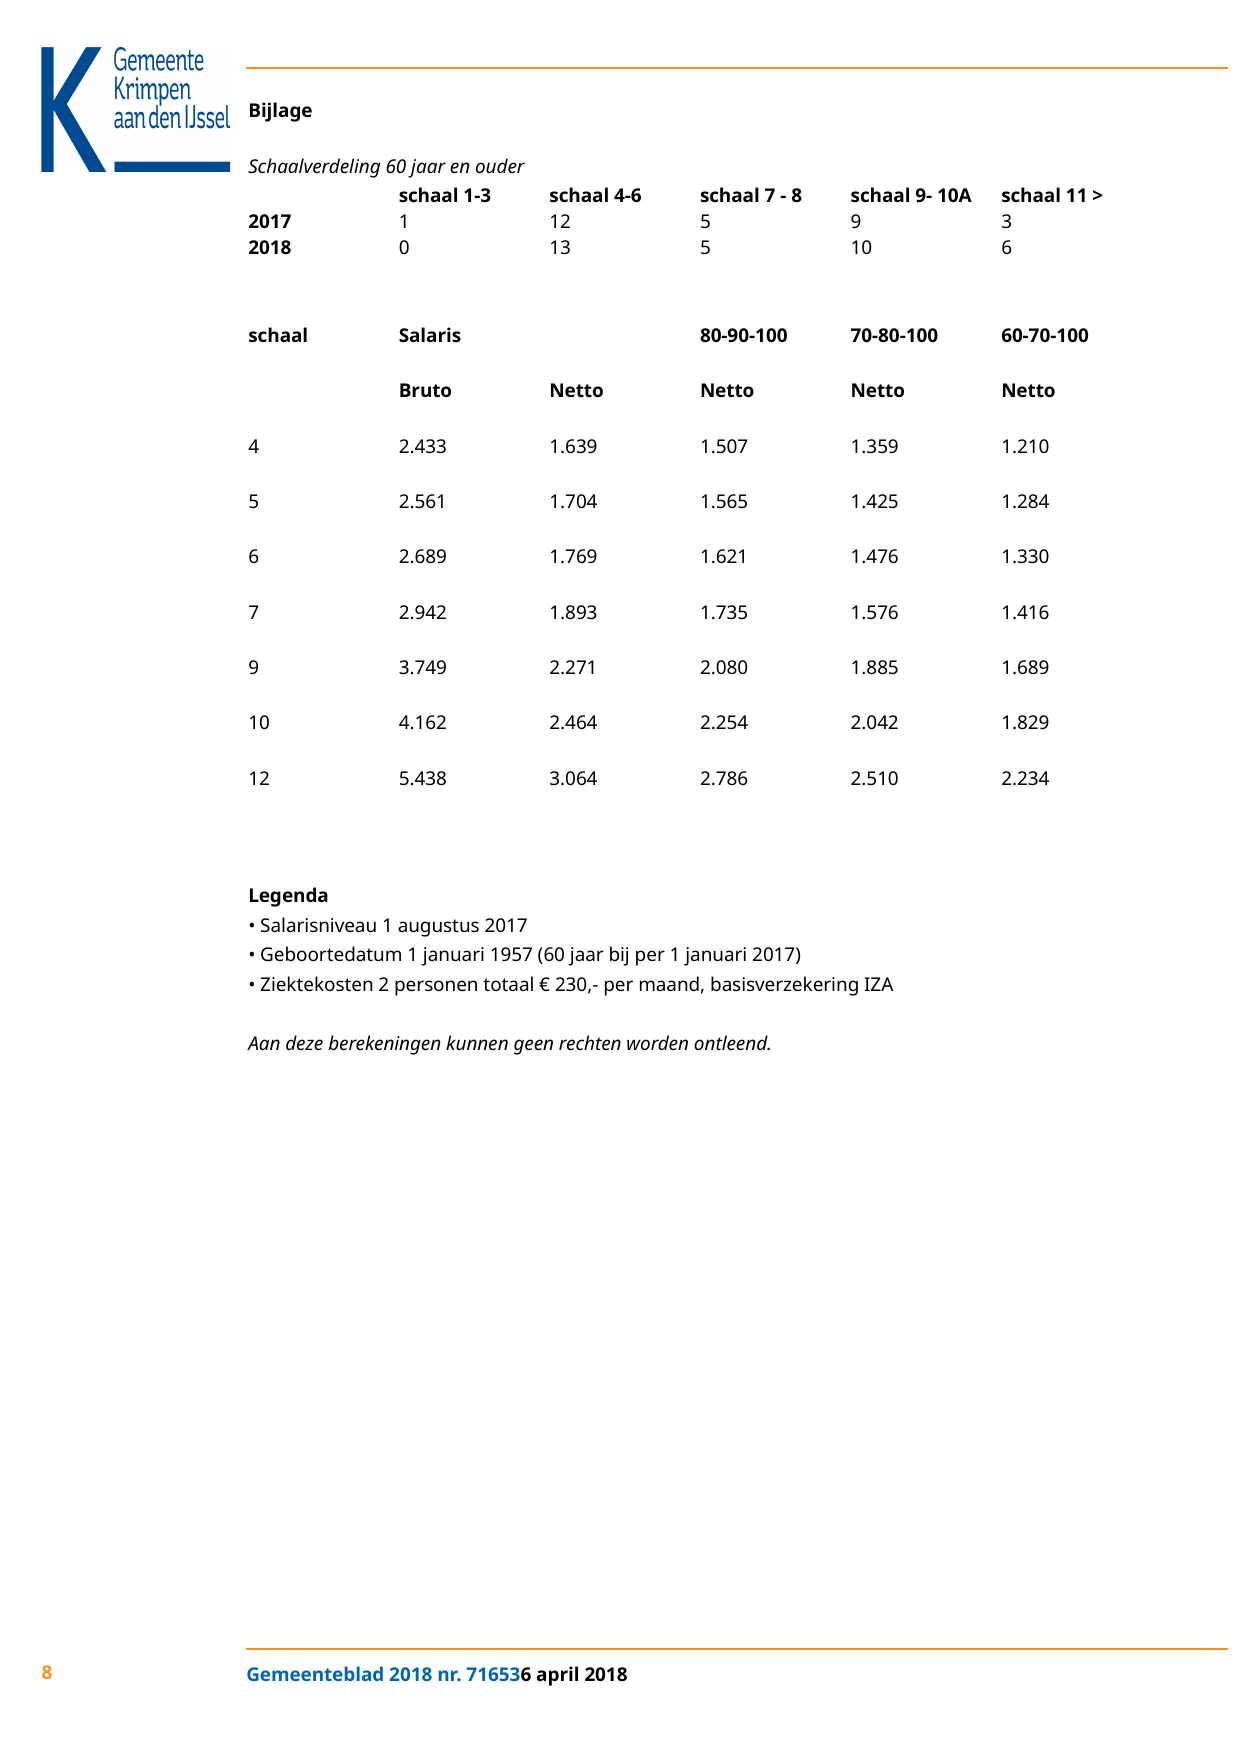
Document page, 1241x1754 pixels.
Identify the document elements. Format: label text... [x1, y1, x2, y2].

table_header schaal 11 > [1001, 183, 1152, 208]
table_cell Netto [850, 378, 1001, 433]
text • Salarisniveau 1 augustus 2017 [248, 912, 1152, 938]
table_cell 1.893 [549, 599, 700, 654]
table_cell 10 [850, 234, 1001, 260]
text Aan deze berekeningen kunnen geen rechten worden ontleend. [248, 1030, 1152, 1056]
table_cell 1.476 [850, 544, 1001, 599]
table_cell 2.042 [850, 710, 1001, 765]
table_cell [248, 378, 398, 433]
table_cell 2.561 [399, 488, 549, 543]
table_cell 1.639 [549, 433, 700, 488]
table_header schaal 7 - 8 [700, 183, 850, 208]
table_header schaal 9- 10A [850, 183, 1001, 208]
table_header schaal 4-6 [549, 183, 700, 208]
table_cell 6 [1001, 234, 1152, 260]
table_cell 1.507 [700, 433, 850, 488]
table_cell 10 [248, 710, 398, 765]
text Bijlage [248, 95, 1152, 123]
table_header schaal [248, 322, 398, 378]
table_cell 5.438 [399, 765, 549, 820]
table_header 80-90-100 [700, 322, 850, 378]
table_cell 1.576 [850, 599, 1001, 654]
table_cell 5 [700, 208, 850, 234]
table_header 70-80-100 [850, 322, 1001, 378]
table_cell 2.080 [700, 654, 850, 709]
table_cell 1.565 [700, 488, 850, 543]
table_cell 1.210 [1001, 433, 1152, 488]
table_cell 12 [549, 208, 700, 234]
table_cell 2.689 [399, 544, 549, 599]
table_cell 1.829 [1001, 710, 1152, 765]
text Legenda [248, 882, 1152, 908]
text • Ziektekosten 2 personen totaal € 230,- per maand, basisverzekering IZA [248, 971, 1152, 997]
table_cell 3.749 [399, 654, 549, 709]
table_header [248, 183, 398, 208]
table_cell 1.704 [549, 488, 700, 543]
table_cell Netto [700, 378, 850, 433]
table_cell 12 [248, 765, 398, 820]
table_header [549, 322, 700, 378]
table_cell 13 [549, 234, 700, 260]
table_cell 7 [248, 599, 398, 654]
table_cell 1.425 [850, 488, 1001, 543]
picture [41, 47, 231, 172]
table_cell 2.464 [549, 710, 700, 765]
table_cell 3 [1001, 208, 1152, 234]
table_cell 1.330 [1001, 544, 1152, 599]
table_cell 2.510 [850, 765, 1001, 820]
table_cell 1 [399, 208, 549, 234]
table_cell 1.621 [700, 544, 850, 599]
table_cell 2.254 [700, 710, 850, 765]
table_header 60-70-100 [1001, 322, 1152, 378]
table_cell 2.786 [700, 765, 850, 820]
text Schaalverdeling 60 jaar en ouder [248, 153, 1152, 179]
table_cell 1.416 [1001, 599, 1152, 654]
table_cell 5 [700, 234, 850, 260]
table_cell 2018 [248, 234, 398, 260]
table_cell 0 [399, 234, 549, 260]
table_cell 4.162 [399, 710, 549, 765]
table_cell 2017 [248, 208, 398, 234]
table_cell Bruto [399, 378, 549, 433]
table_cell 2.234 [1001, 765, 1152, 820]
table_cell 4 [248, 433, 398, 488]
text • Geboortedatum 1 januari 1957 (60 jaar bij per 1 januari 2017) [248, 942, 1152, 967]
table_cell 9 [248, 654, 398, 709]
table_cell 6 [248, 544, 398, 599]
table_cell 1.359 [850, 433, 1001, 488]
table_cell 3.064 [549, 765, 700, 820]
table_cell 1.284 [1001, 488, 1152, 543]
table_cell 2.271 [549, 654, 700, 709]
table_cell 1.885 [850, 654, 1001, 709]
table_cell 9 [850, 208, 1001, 234]
table_header schaal 1-3 [399, 183, 549, 208]
table_cell 2.942 [399, 599, 549, 654]
table_cell 1.735 [700, 599, 850, 654]
table_cell 1.769 [549, 544, 700, 599]
table_cell Netto [549, 378, 700, 433]
table_cell 5 [248, 488, 398, 543]
table_header Salaris [399, 322, 549, 378]
table_cell 1.689 [1001, 654, 1152, 709]
table_cell 2.433 [399, 433, 549, 488]
table_cell Netto [1001, 378, 1152, 433]
